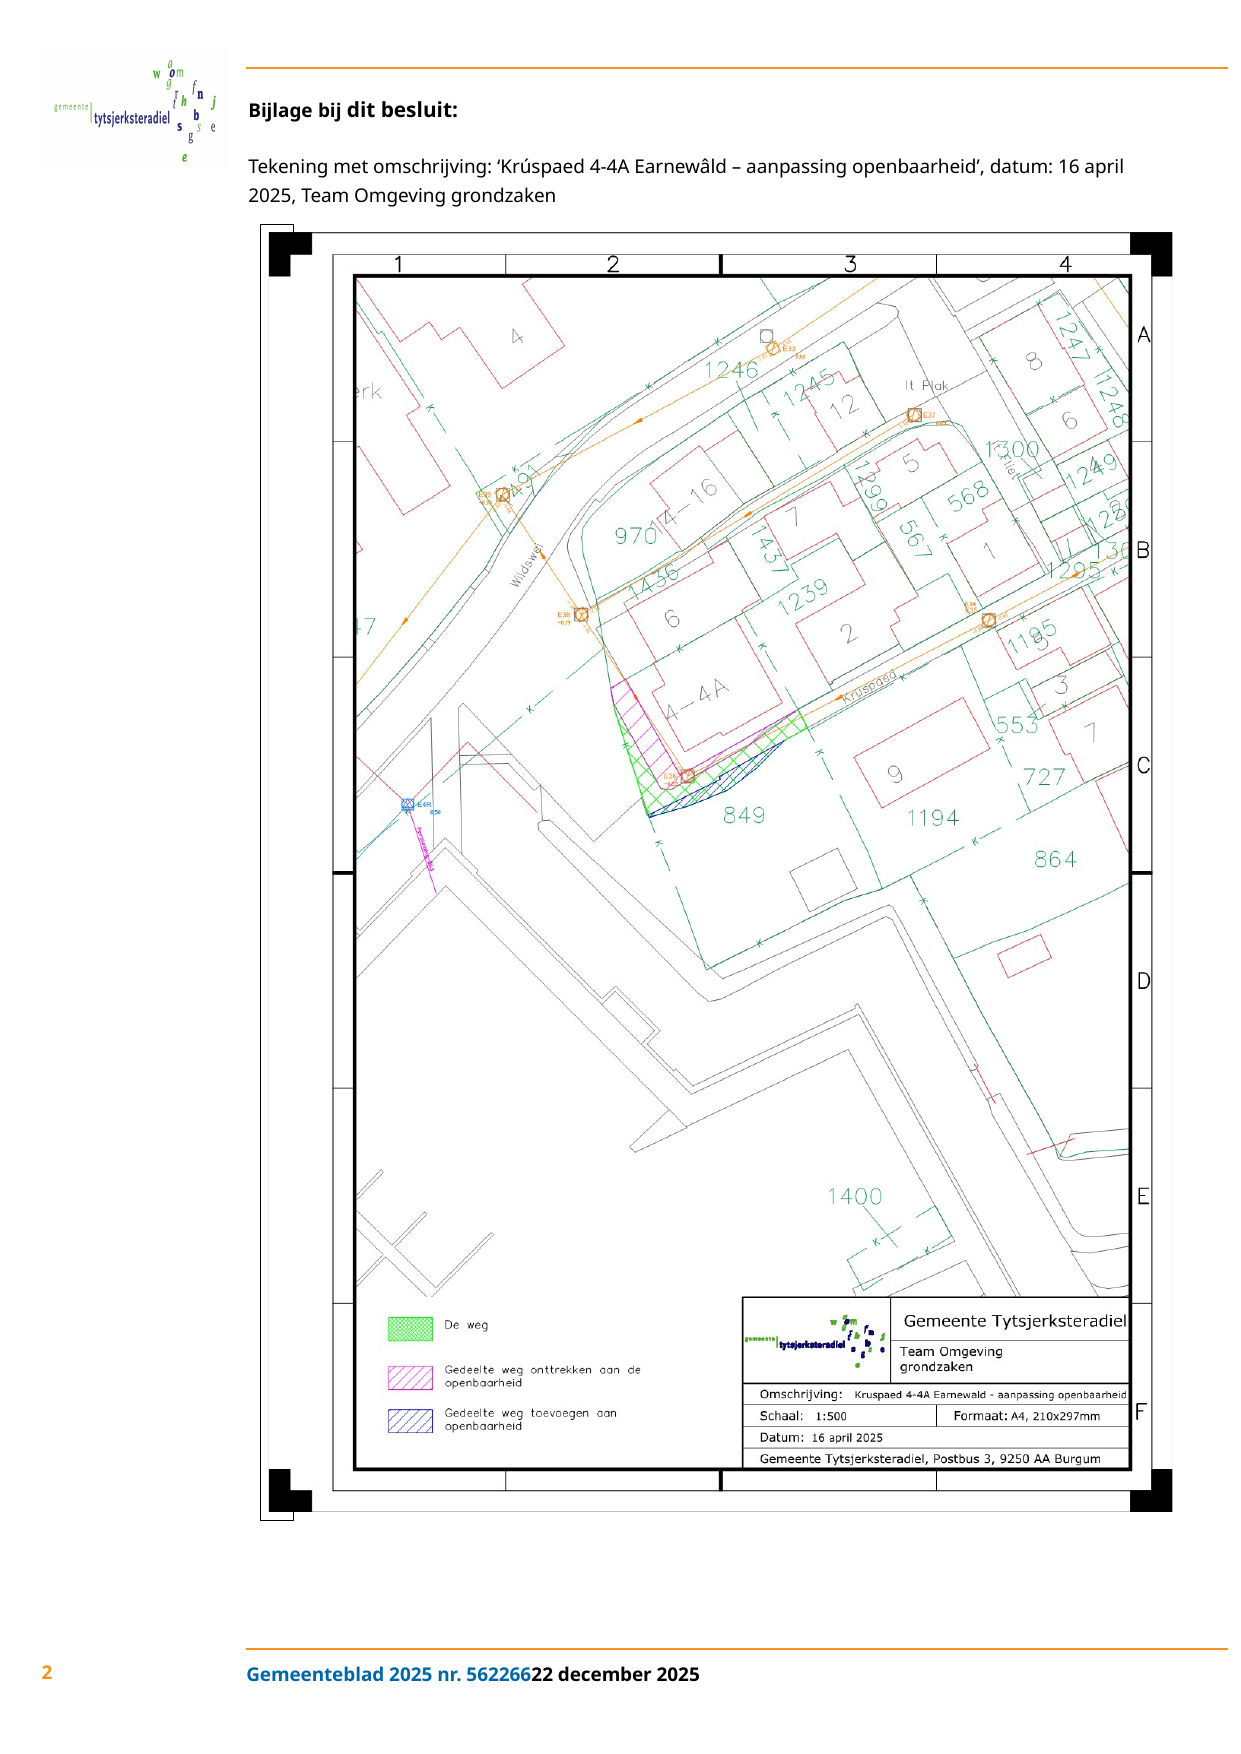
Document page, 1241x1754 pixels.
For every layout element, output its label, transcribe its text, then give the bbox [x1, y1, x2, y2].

picture [268, 232, 1173, 1512]
text Bijlage bij dit besluit: [248, 95, 1152, 123]
text Tekening met omschrijving: ‘Krúspaed 4-4A Earnewâld – aanpassing openbaarheid’, datum: 16 april 2025, Team Omgeving grondzaken [248, 153, 1152, 208]
picture [41, 47, 231, 172]
